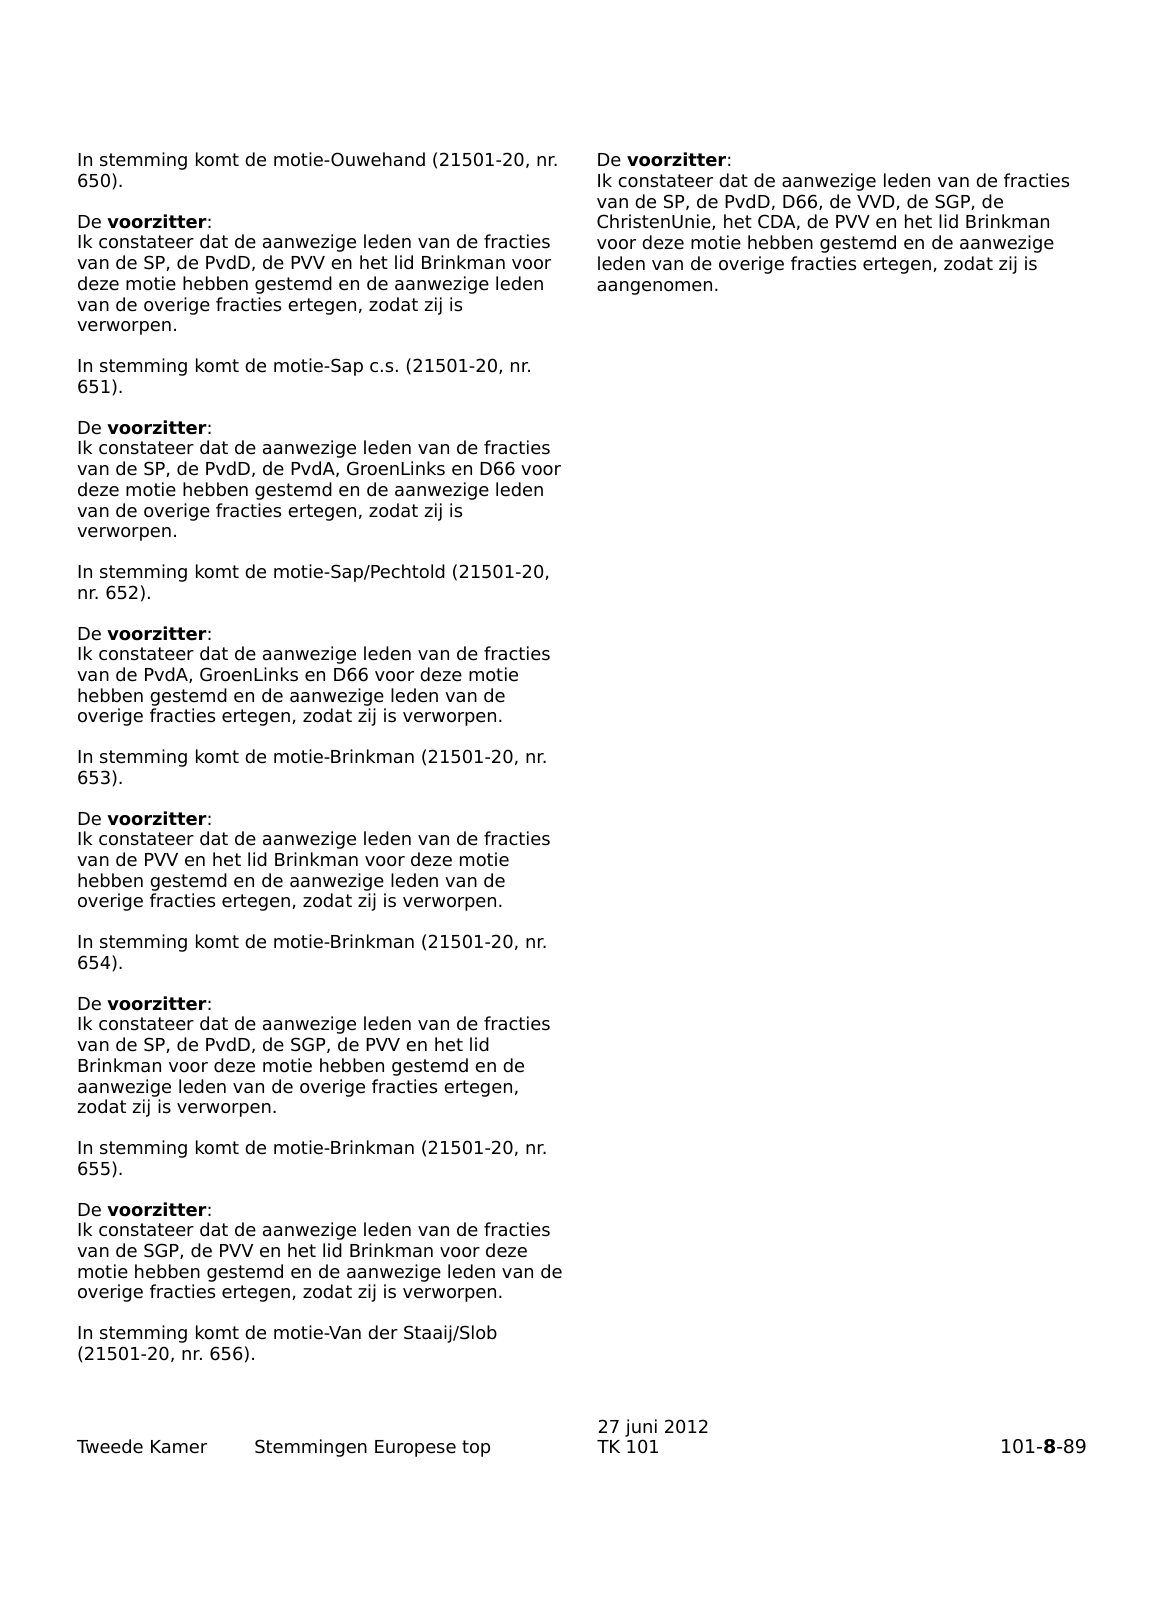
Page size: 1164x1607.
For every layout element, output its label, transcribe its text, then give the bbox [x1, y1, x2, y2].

text De voorzitter: [77, 993, 567, 1014]
text De voorzitter: [77, 212, 567, 232]
text Ik constateer dat de aanwezige leden van de fracties van de PVV en het lid Brinkman voor deze motie hebben gestemd en de aanwezige leden van de overige fracties ertegen, zodat zij is verworpen. [77, 829, 567, 912]
text Ik constateer dat de aanwezige leden van de fracties van de SP, de PvdD, de PVV en het lid Brinkman voor deze motie hebben gestemd en de aanwezige leden van de overige fracties ertegen, zodat zij is verworpen. [77, 232, 567, 336]
text Ik constateer dat de aanwezige leden van de fracties van de SP, de PvdD, D66, de VVD, de SGP, de ChristenUnie, het CDA, de PVV en het lid Brinkman voor deze motie hebben gestemd en de aanwezige leden van de overige fracties ertegen, zodat zij is aangenomen. [596, 171, 1087, 295]
text In stemming komt de motie-Ouwehand (21501-20, nr. 650). [77, 150, 567, 192]
text In stemming komt de motie-Brinkman (21501-20, nr. 653). [77, 747, 567, 788]
text In stemming komt de motie-Brinkman (21501-20, nr. 655). [77, 1138, 567, 1179]
text De voorzitter: [77, 808, 567, 829]
text De voorzitter: [77, 1199, 567, 1220]
text De voorzitter: [77, 623, 567, 644]
text De voorzitter: [77, 417, 567, 438]
text Ik constateer dat de aanwezige leden van de fracties van de PvdA, GroenLinks en D66 voor deze motie hebben gestemd en de aanwezige leden van de overige fracties ertegen, zodat zij is verworpen. [77, 644, 567, 727]
text In stemming komt de motie-Sap c.s. (21501-20, nr. 651). [77, 356, 567, 397]
text In stemming komt de motie-Sap/Pechtold (21501-20, nr. 652). [77, 562, 567, 603]
text In stemming komt de motie-Brinkman (21501-20, nr. 654). [77, 932, 567, 973]
text De voorzitter: [596, 150, 1087, 171]
text Ik constateer dat de aanwezige leden van de fracties van de SGP, de PVV en het lid Brinkman voor deze motie hebben gestemd en de aanwezige leden van de overige fracties ertegen, zodat zij is verworpen. [77, 1220, 567, 1303]
text Ik constateer dat de aanwezige leden van de fracties van de SP, de PvdD, de PvdA, GroenLinks en D66 voor deze motie hebben gestemd en de aanwezige leden van de overige fracties ertegen, zodat zij is verworpen. [77, 438, 567, 542]
text In stemming komt de motie-Van der Staaij/Slob (21501-20, nr. 656). [77, 1323, 567, 1364]
text Ik constateer dat de aanwezige leden van de fracties van de SP, de PvdD, de SGP, de PVV en het lid Brinkman voor deze motie hebben gestemd en de aanwezige leden van de overige fracties ertegen, zodat zij is verworpen. [77, 1014, 567, 1118]
